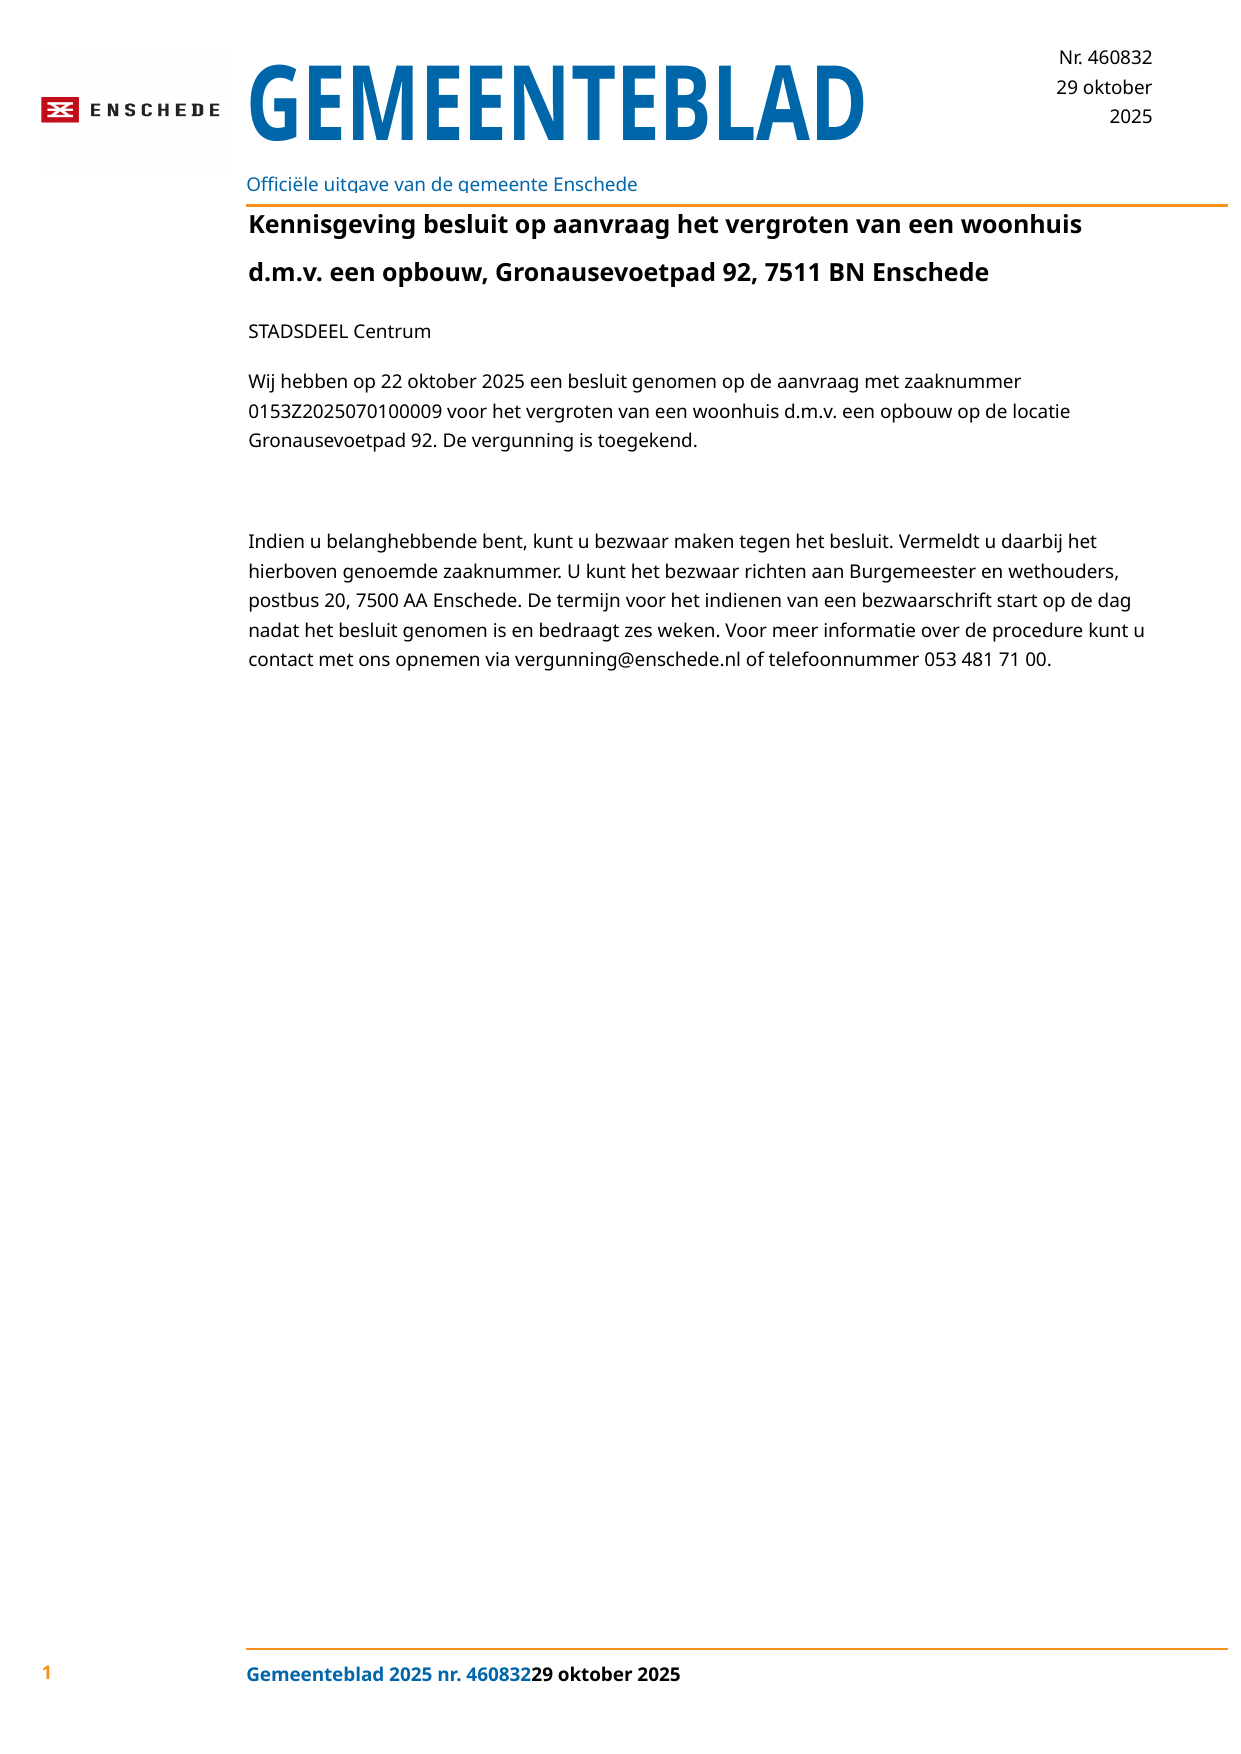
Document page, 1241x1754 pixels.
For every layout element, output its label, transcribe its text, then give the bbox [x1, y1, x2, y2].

text Kennisgeving besluit op aanvraag het vergroten van een woonhuis d.m.v. een opbouw, Gronausevoetpad 92, 7511 BN Enschede [248, 207, 1152, 288]
text Indien u belanghebbende bent, kunt u bezwaar maken tegen het besluit. Vermeldt u daarbij het hierboven genoemde zaaknummer. U kunt het bezwaar richten aan Burgemeester en wethouders, postbus 20, 7500 AA Enschede. De termijn voor het indienen van een bezwaarschrift start op de dag nadat het besluit genomen is en bedraagt zes weken. Voor meer informatie over de procedure kunt u contact met ons opnemen via vergunning@enschede.nl of telefoonnummer 053 481 71 00. [248, 528, 1152, 672]
text STADSDEEL Centrum [248, 318, 1152, 344]
text Wij hebben op 22 oktober 2025 een besluit genomen op de aanvraag met zaaknummer 0153Z2025070100009 voor het vergroten van een woonhuis d.m.v. een opbouw op de locatie Gronausevoetpad 92. De vergunning is toegekend. [248, 368, 1152, 453]
picture [41, 47, 231, 172]
